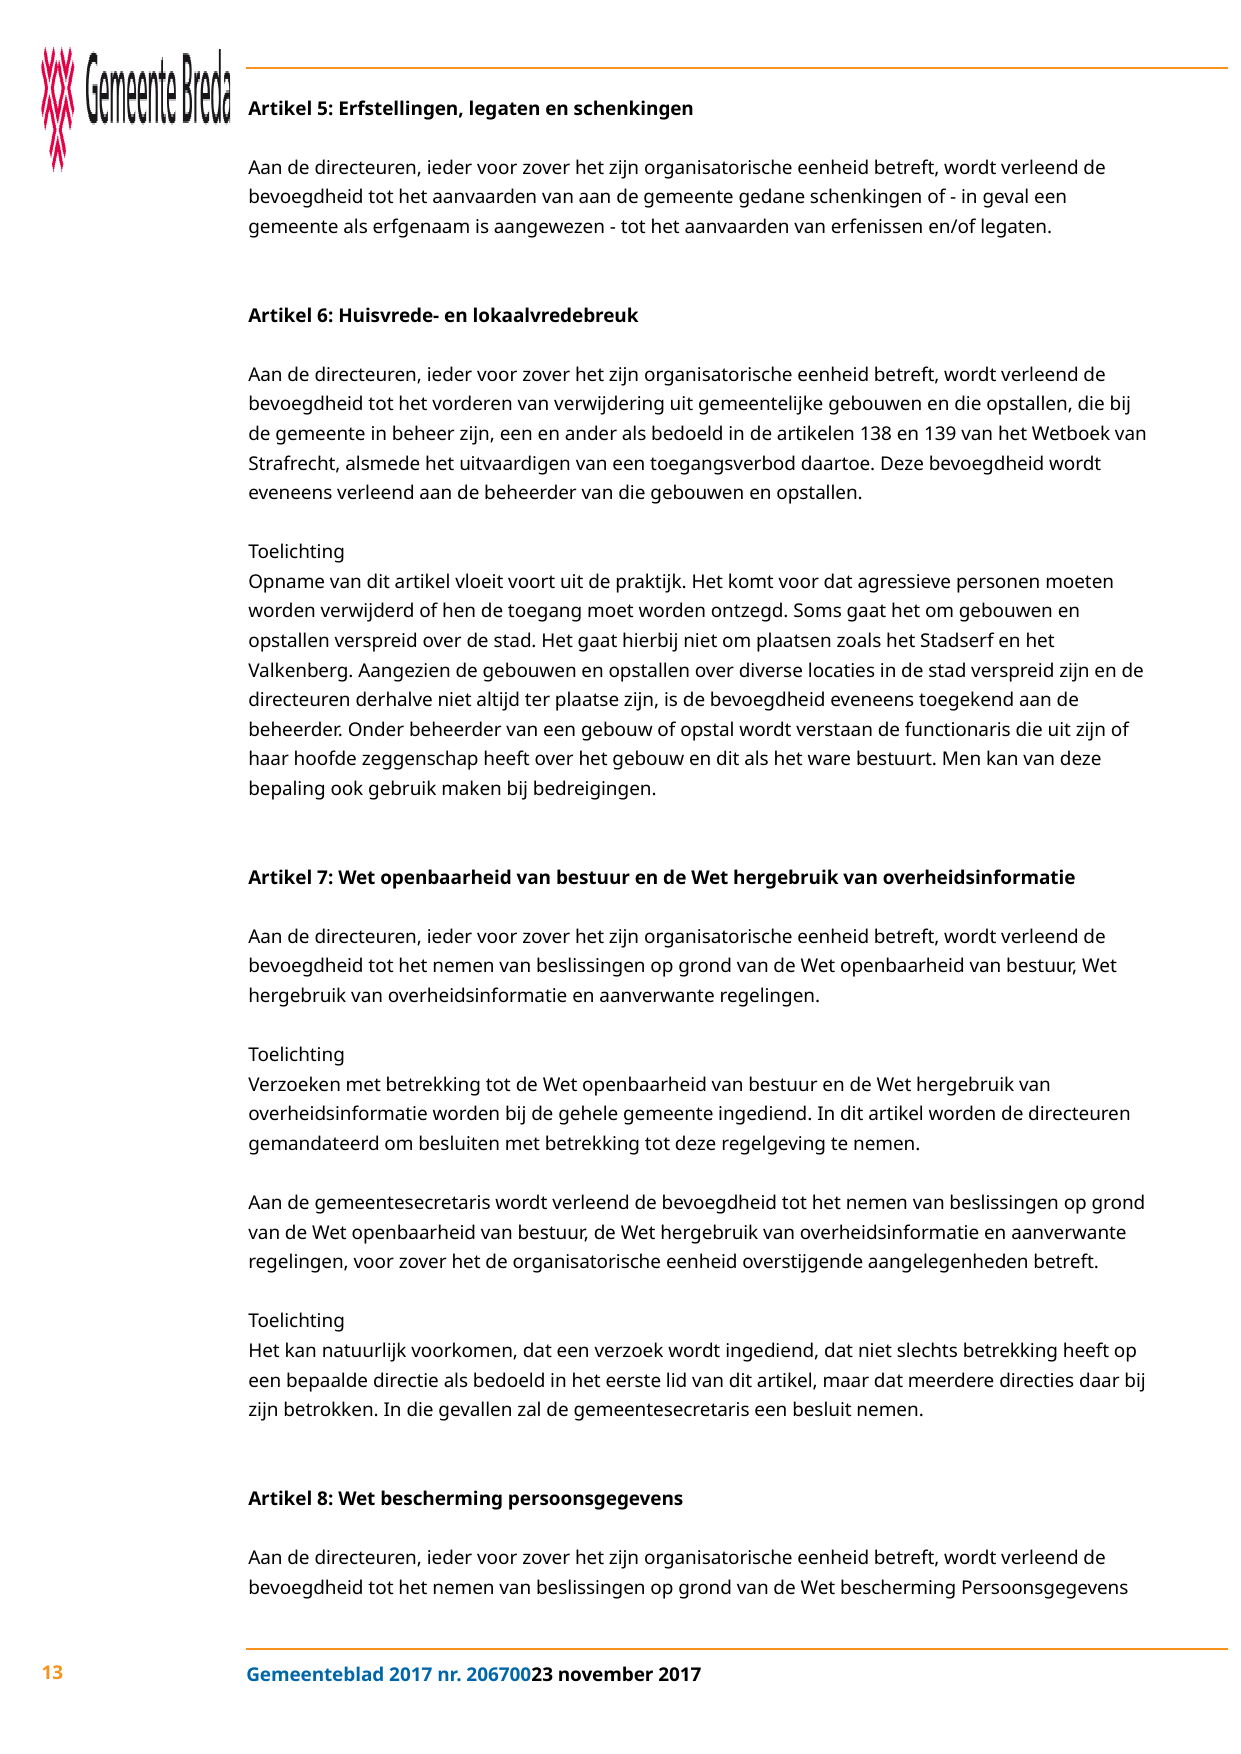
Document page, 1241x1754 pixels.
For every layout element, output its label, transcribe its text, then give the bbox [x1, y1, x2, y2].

text Artikel 8: Wet bescherming persoonsgegevens [248, 1485, 1152, 1511]
text Artikel 7: Wet openbaarheid van bestuur en de Wet hergebruik van overheidsinformatie [248, 864, 1152, 890]
text Toelichting [248, 1041, 1152, 1067]
text Artikel 5: Erfstellingen, legaten en schenkingen [248, 95, 1152, 121]
text Het kan natuurlijk voorkomen, dat een verzoek wordt ingediend, dat niet slechts betrekking heeft op een bepaalde directie als bedoeld in het eerste lid van dit artikel, maar dat meerdere directies daar bij zijn betrokken. In die gevallen zal de gemeentesecretaris een besluit nemen. [248, 1337, 1152, 1422]
text Aan de directeuren, ieder voor zover het zijn organisatorische eenheid betreft, wordt verleend de bevoegdheid tot het aanvaarden van aan de gemeente gedane schenkingen of - in geval een gemeente als erfgenaam is aangewezen - tot het aanvaarden van erfenissen en/of legaten. [248, 154, 1152, 239]
text Aan de directeuren, ieder voor zover het zijn organisatorische eenheid betreft, wordt verleend de bevoegdheid tot het nemen van beslissingen op grond van de Wet openbaarheid van bestuur, Wet hergebruik van overheidsinformatie en aanverwante regelingen. [248, 923, 1152, 1008]
text Opname van dit artikel vloeit voort uit de praktijk. Het komt voor dat agressieve personen moeten worden verwijderd of hen de toegang moet worden ontzegd. Soms gaat het om gebouwen en opstallen verspreid over de stad. Het gaat hierbij niet om plaatsen zoals het Stadserf en het Valkenberg. Aangezien de gebouwen en opstallen over diverse locaties in de stad verspreid zijn en de directeuren derhalve niet altijd ter plaatse zijn, is de bevoegdheid eveneens toegekend aan de beheerder. Onder beheerder van een gebouw of opstal wordt verstaan de functionaris die uit zijn of haar hoofde zeggenschap heeft over het gebouw en dit als het ware bestuurt. Men kan van deze bepaling ook gebruik maken bij bedreigingen. [248, 568, 1152, 801]
text Aan de directeuren, ieder voor zover het zijn organisatorische eenheid betreft, wordt verleend de bevoegdheid tot het vorderen van verwijdering uit gemeentelijke gebouwen en die opstallen, die bij de gemeente in beheer zijn, een en ander als bedoeld in de artikelen 138 en 139 van het Wetboek van Strafrecht, alsmede het uitvaardigen van een toegangsverbod daartoe. Deze bevoegdheid wordt eveneens verleend aan de beheerder van die gebouwen en opstallen. [248, 361, 1152, 505]
picture [41, 47, 231, 172]
text Toelichting [248, 538, 1152, 564]
text Toelichting [248, 1308, 1152, 1333]
text Verzoeken met betrekking tot de Wet openbaarheid van bestuur en de Wet hergebruik van overheidsinformatie worden bij de gehele gemeente ingediend. In dit artikel worden de directeuren gemandateerd om besluiten met betrekking tot deze regelgeving te nemen. [248, 1071, 1152, 1156]
text Aan de directeuren, ieder voor zover het zijn organisatorische eenheid betreft, wordt verleend de bevoegdheid tot het nemen van beslissingen op grond van de Wet bescherming Persoonsgegevens [248, 1544, 1152, 1600]
text Aan de gemeentesecretaris wordt verleend de bevoegdheid tot het nemen van beslissingen op grond van de Wet openbaarheid van bestuur, de Wet hergebruik van overheidsinformatie en aanverwante regelingen, voor zover het de organisatorische eenheid overstijgende aangelegenheden betreft. [248, 1189, 1152, 1274]
text Artikel 6: Huisvrede- en lokaalvredebreuk [248, 302, 1152, 328]
